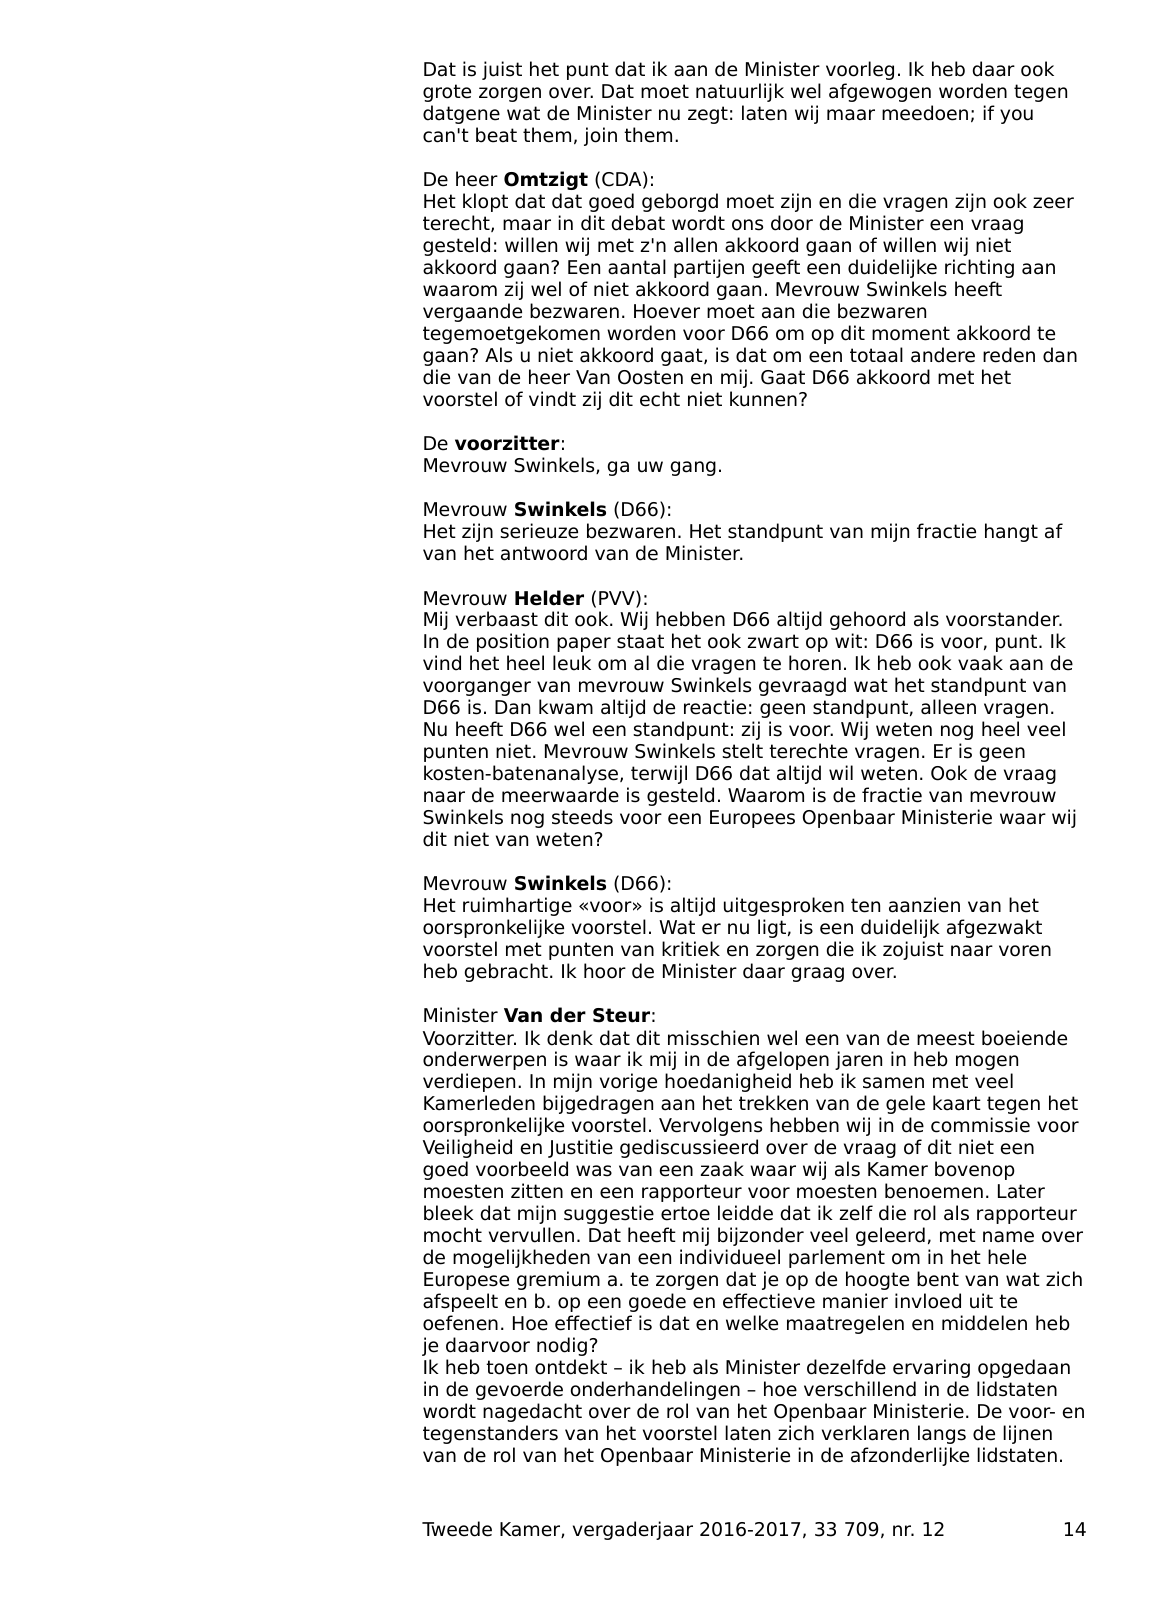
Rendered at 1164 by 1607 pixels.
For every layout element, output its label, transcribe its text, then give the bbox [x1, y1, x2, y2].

text Mevrouw Swinkels (D66): [422, 873, 1087, 895]
text De heer Omtzigt (CDA): [422, 169, 1087, 191]
text Mevrouw Helder (PVV): [422, 587, 1087, 609]
text Mevrouw Swinkels (D66): [422, 499, 1087, 521]
text Het zijn serieuze bezwaren. Het standpunt van mijn fractie hangt af van het antwoord van de Minister. [422, 521, 1087, 565]
text Mevrouw Swinkels, ga uw gang. [422, 455, 1087, 477]
text Het ruimhartige «voor» is altijd uitgesproken ten aanzien van het oorspronkelijke voorstel. Wat er nu ligt, is een duidelijk afgezwakt voorstel met punten van kritiek en zorgen die ik zojuist naar voren heb gebracht. Ik hoor de Minister daar graag over. [422, 895, 1087, 983]
text Minister Van der Steur: [422, 1005, 1087, 1027]
text Het klopt dat dat goed geborgd moet zijn en die vragen zijn ook zeer terecht, maar in dit debat wordt ons door de Minister een vraag gesteld: willen wij met z'n allen akkoord gaan of willen wij niet akkoord gaan? Een aantal partijen geeft een duidelijke richting aan waarom zij wel of niet akkoord gaan. Mevrouw Swinkels heeft vergaande bezwaren. Hoever moet aan die bezwaren tegemoetgekomen worden voor D66 om op dit moment akkoord te gaan? Als u niet akkoord gaat, is dat om een totaal andere reden dan die van de heer Van Oosten en mij. Gaat D66 akkoord met het voorstel of vindt zij dit echt niet kunnen? [422, 191, 1087, 411]
text Ik heb toen ontdekt – ik heb als Minister dezelfde ervaring opgedaan in de gevoerde onderhandelingen – hoe verschillend in de lidstaten wordt nagedacht over de rol van het Openbaar Ministerie. De voor- en tegenstanders van het voorstel laten zich verklaren langs de lijnen van de rol van het Openbaar Ministerie in de afzonderlijke lidstaten. [422, 1357, 1087, 1467]
text Mij verbaast dit ook. Wij hebben D66 altijd gehoord als voorstander. In de position paper staat het ook zwart op wit: D66 is voor, punt. Ik vind het heel leuk om al die vragen te horen. Ik heb ook vaak aan de voorganger van mevrouw Swinkels gevraagd wat het standpunt van D66 is. Dan kwam altijd de reactie: geen standpunt, alleen vragen. Nu heeft D66 wel een standpunt: zij is voor. Wij weten nog heel veel punten niet. Mevrouw Swinkels stelt terechte vragen. Er is geen kosten-batenanalyse, terwijl D66 dat altijd wil weten. Ook de vraag naar de meerwaarde is gesteld. Waarom is de fractie van mevrouw Swinkels nog steeds voor een Europees Openbaar Ministerie waar wij dit niet van weten? [422, 609, 1087, 851]
text Dat is juist het punt dat ik aan de Minister voorleg. Ik heb daar ook grote zorgen over. Dat moet natuurlijk wel afgewogen worden tegen datgene wat de Minister nu zegt: laten wij maar meedoen; if you can't beat them, join them. [422, 59, 1087, 147]
text De voorzitter: [422, 433, 1087, 455]
text Voorzitter. Ik denk dat dit misschien wel een van de meest boeiende onderwerpen is waar ik mij in de afgelopen jaren in heb mogen verdiepen. In mijn vorige hoedanigheid heb ik samen met veel Kamerleden bijgedragen aan het trekken van de gele kaart tegen het oorspronkelijke voorstel. Vervolgens hebben wij in de commissie voor Veiligheid en Justitie gediscussieerd over de vraag of dit niet een goed voorbeeld was van een zaak waar wij als Kamer bovenop moesten zitten en een rapporteur voor moesten benoemen. Later bleek dat mijn suggestie ertoe leidde dat ik zelf die rol als rapporteur mocht vervullen. Dat heeft mij bijzonder veel geleerd, met name over de mogelijkheden van een individueel parlement om in het hele Europese gremium a. te zorgen dat je op de hoogte bent van wat zich afspeelt en b. op een goede en effectieve manier invloed uit te oefenen. Hoe effectief is dat en welke maatregelen en middelen heb je daarvoor nodig? [422, 1027, 1087, 1357]
